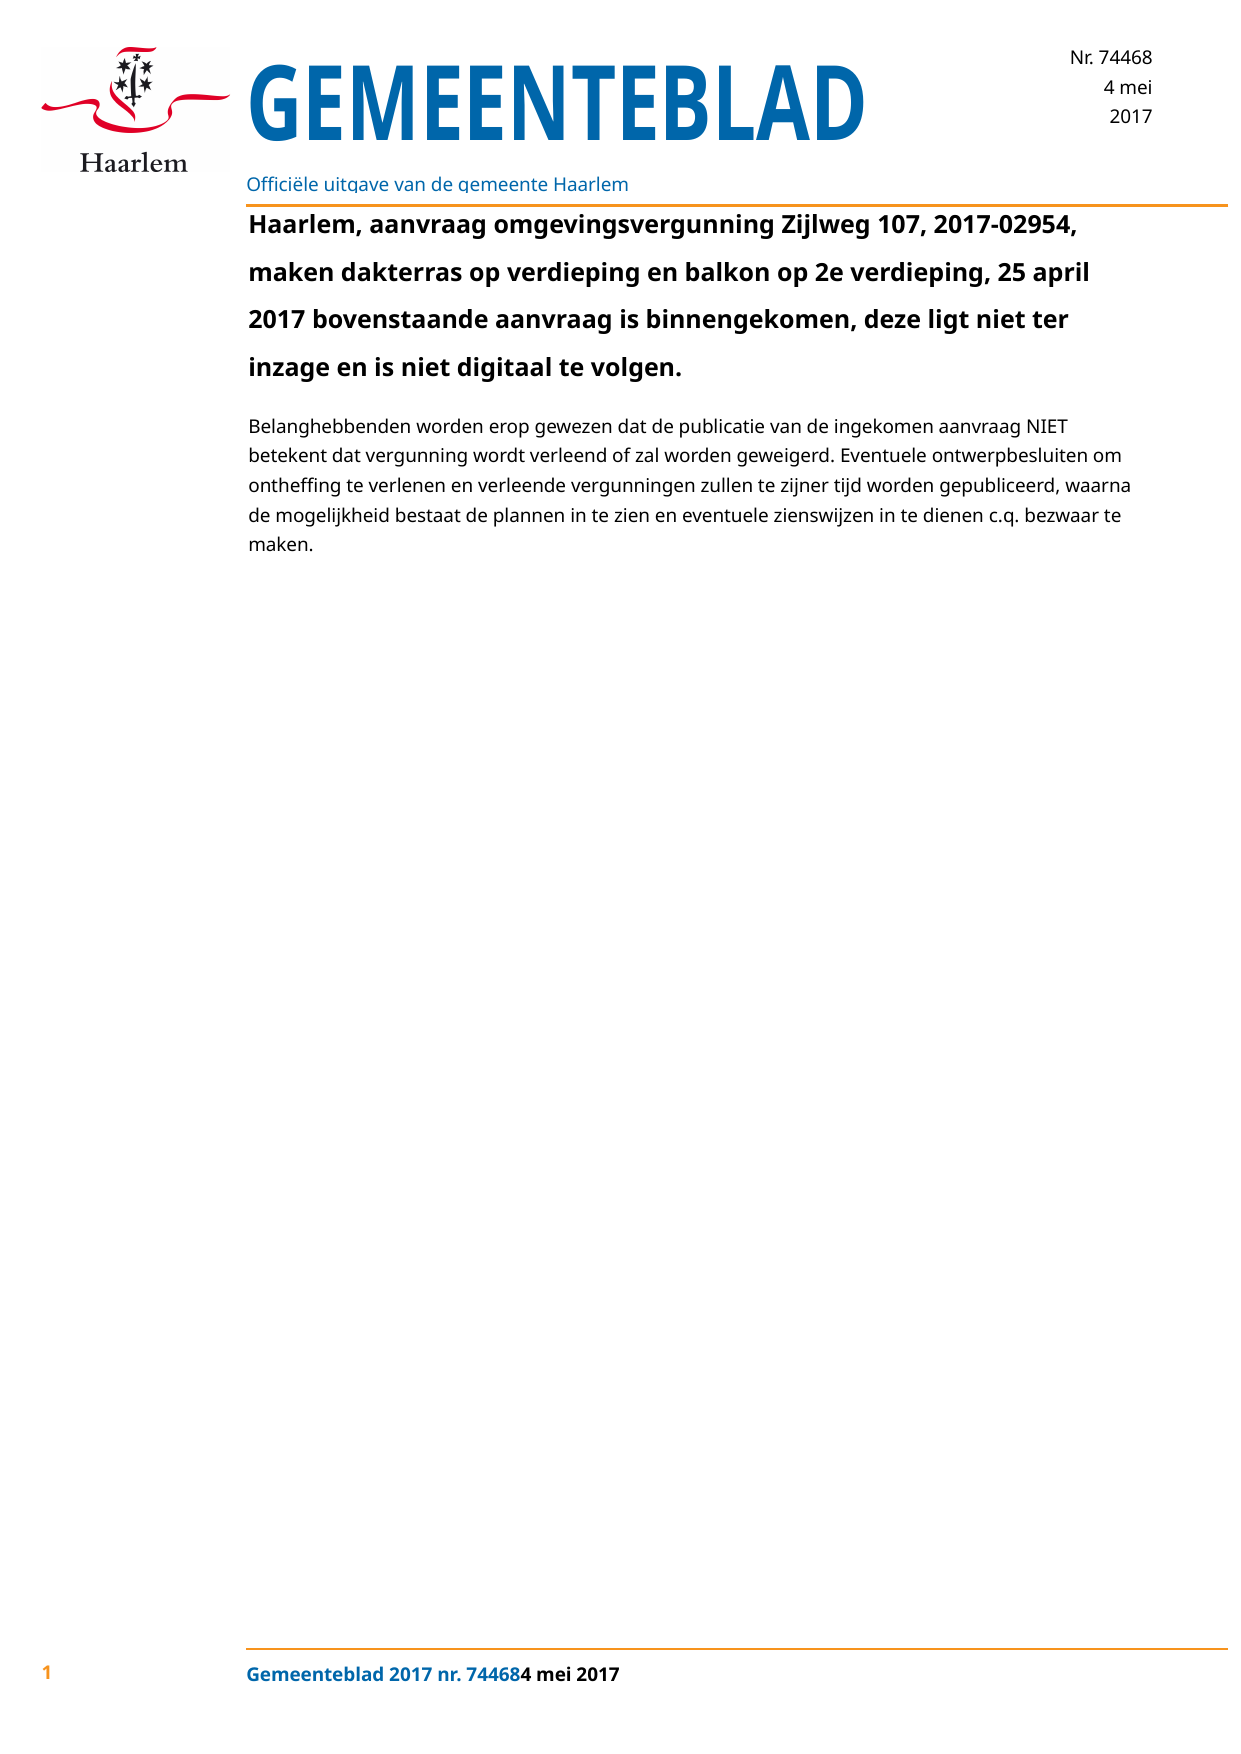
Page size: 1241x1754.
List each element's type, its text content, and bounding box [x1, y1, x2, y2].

picture [41, 47, 231, 172]
text Belanghebbenden worden erop gewezen dat de publicatie van de ingekomen aanvraag NIET betekent dat vergunning wordt verleend of zal worden geweigerd. Eventuele ontwerpbesluiten om ontheffing te verlenen en verleende vergunningen zullen te zijner tijd worden gepubliceerd, waarna de mogelijkheid bestaat de plannen in te zien en eventuele zienswijzen in te dienen c.q. bezwaar te maken. [248, 413, 1152, 557]
text Haarlem, aanvraag omgevingsvergunning Zijlweg 107, 2017-02954, maken dakterras op verdieping en balkon op 2e verdieping, 25 april 2017 bovenstaande aanvraag is binnengekomen, deze ligt niet ter inzage en is niet digitaal te volgen. [248, 207, 1152, 384]
